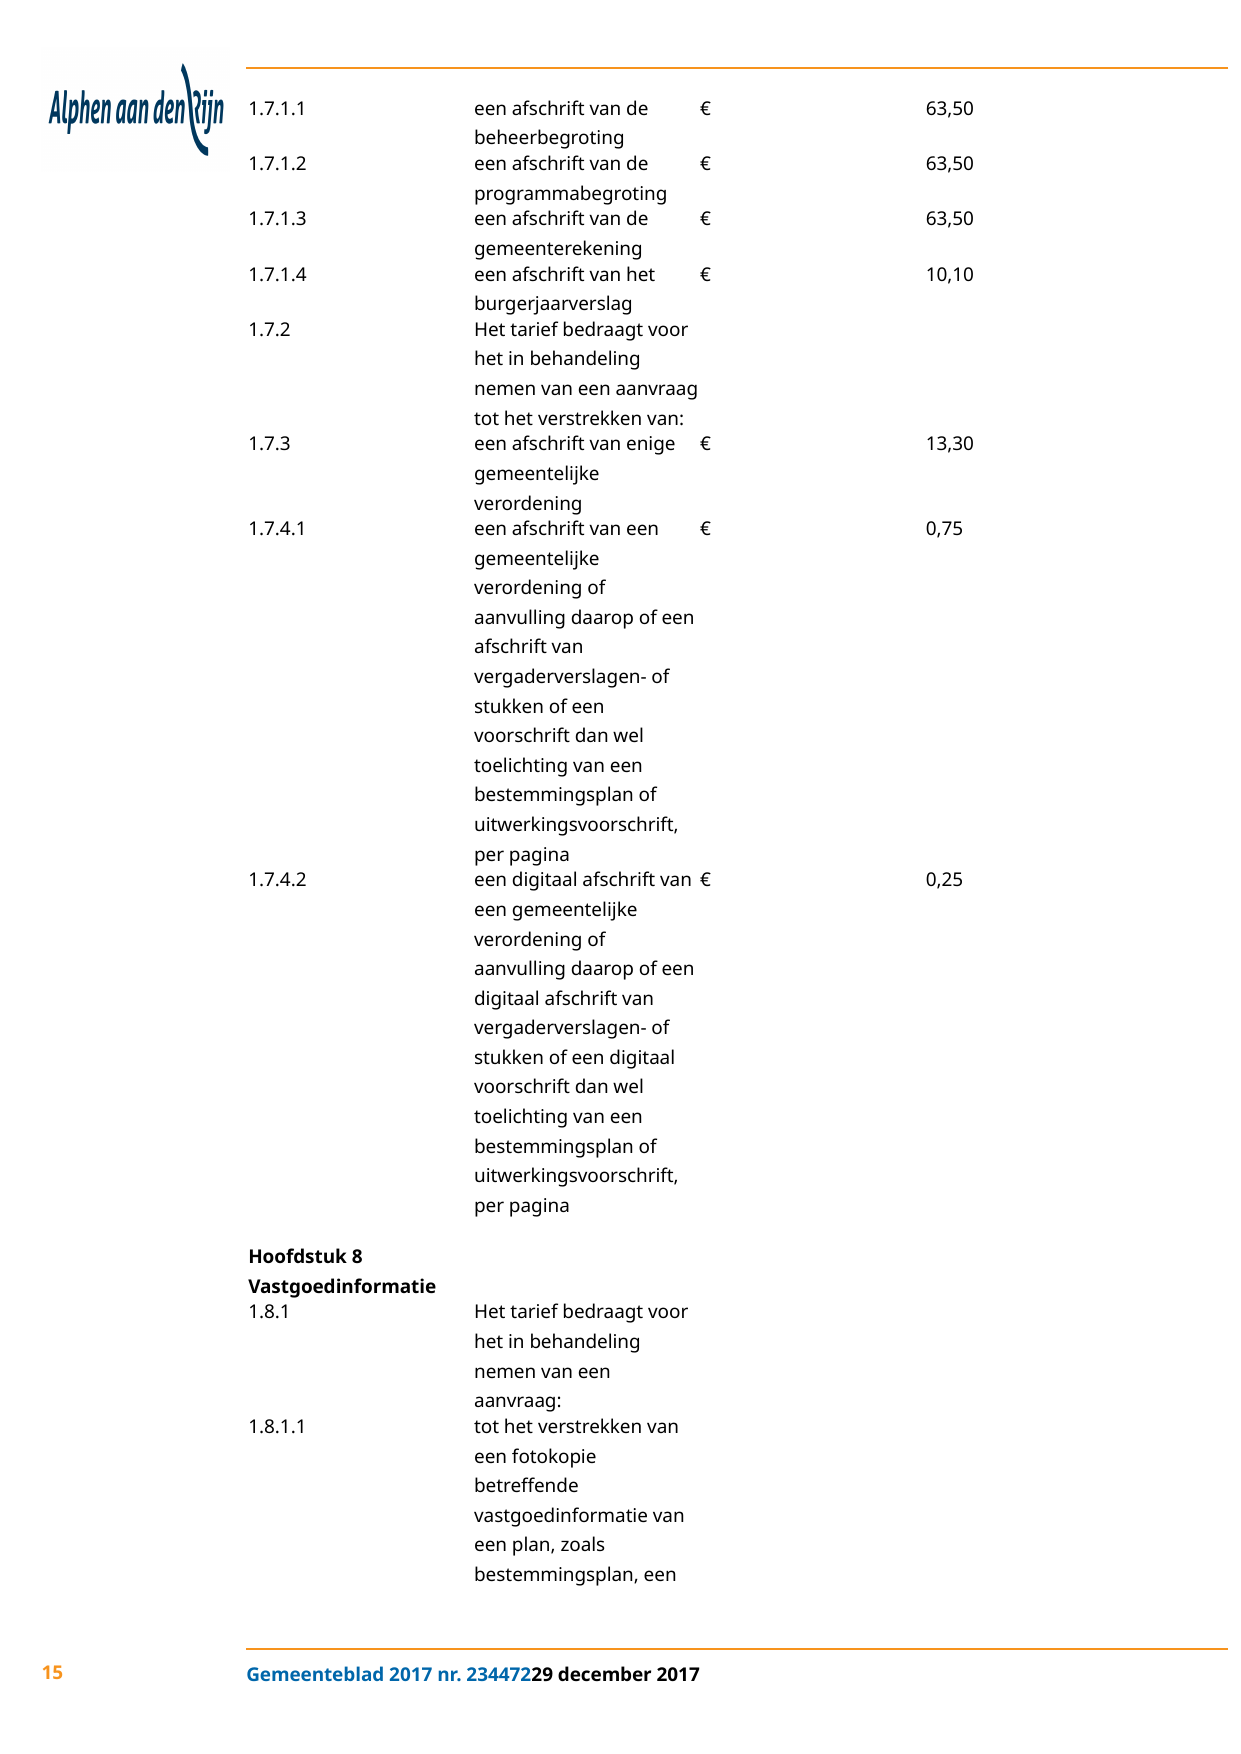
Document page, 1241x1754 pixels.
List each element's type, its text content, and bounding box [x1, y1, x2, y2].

table_cell tot het verstrekken van een fotokopie betreffende vastgoedinformatie van een plan, zoals bestemmingsplan, een [474, 1413, 700, 1587]
table_cell 1.8.1 [248, 1299, 474, 1413]
table_cell 0,25 [926, 867, 1152, 1218]
table_cell [926, 1413, 1152, 1587]
table_cell [700, 1299, 926, 1413]
table_cell [474, 1218, 700, 1243]
table_cell Hoofdstuk 8 Vastgoedinformatie [248, 1244, 474, 1299]
table_cell [474, 1244, 700, 1299]
table_cell € [700, 205, 926, 261]
table_cell 1.8.1.1 [248, 1413, 474, 1587]
table_cell 1.7.3 [248, 431, 474, 515]
table_cell 1.7.2 [248, 316, 474, 431]
table_cell een afschrift van het burgerjaarverslag [474, 261, 700, 316]
table_cell € [700, 261, 926, 316]
table_cell [700, 1413, 926, 1587]
table_cell 13,30 [926, 431, 1152, 515]
table_cell Het tarief bedraagt voor het in behandeling nemen van een aanvraag tot het verstrekken van: [474, 316, 700, 431]
table_cell [700, 1218, 926, 1243]
table_cell 1.7.1.4 [248, 261, 474, 316]
table_cell 10,10 [926, 261, 1152, 316]
table_cell 0,75 [926, 515, 1152, 867]
table_cell € [700, 95, 926, 150]
table_cell een afschrift van de programmabegroting [474, 150, 700, 205]
table_cell [926, 1299, 1152, 1413]
table_cell 63,50 [926, 205, 1152, 261]
table_cell 63,50 [926, 150, 1152, 205]
table_cell [926, 1244, 1152, 1299]
table_cell € [700, 431, 926, 515]
table_cell [248, 1218, 474, 1243]
table_cell [926, 1218, 1152, 1243]
table_cell € [700, 867, 926, 1218]
table_cell een afschrift van de beheerbegroting [474, 95, 700, 150]
table_cell een afschrift van een gemeentelijke verordening of aanvulling daarop of een afschrift van vergaderverslagen- of stukken of een voorschrift dan wel toelichting van een bestemmingsplan of uitwerkingsvoorschrift, per pagina [474, 515, 700, 867]
table_cell een afschrift van de gemeenterekening [474, 205, 700, 261]
table_cell [700, 316, 926, 431]
table_cell 1.7.1.2 [248, 150, 474, 205]
table_cell € [700, 150, 926, 205]
table_cell 1.7.4.1 [248, 515, 474, 867]
table_cell [926, 316, 1152, 431]
picture [41, 47, 231, 172]
table_cell 1.7.1.1 [248, 95, 474, 150]
table_cell een afschrift van enige gemeentelijke verordening [474, 431, 700, 515]
table_cell 1.7.1.3 [248, 205, 474, 261]
table_cell Het tarief bedraagt voor het in behandeling nemen van een aanvraag: [474, 1299, 700, 1413]
table_cell een digitaal afschrift van een gemeentelijke verordening of aanvulling daarop of een digitaal afschrift van vergaderverslagen- of stukken of een digitaal voorschrift dan wel toelichting van een bestemmingsplan of uitwerkingsvoorschrift, per pagina [474, 867, 700, 1218]
table_cell € [700, 515, 926, 867]
table_cell 1.7.4.2 [248, 867, 474, 1218]
table_cell [700, 1244, 926, 1299]
table_cell 63,50 [926, 95, 1152, 150]
